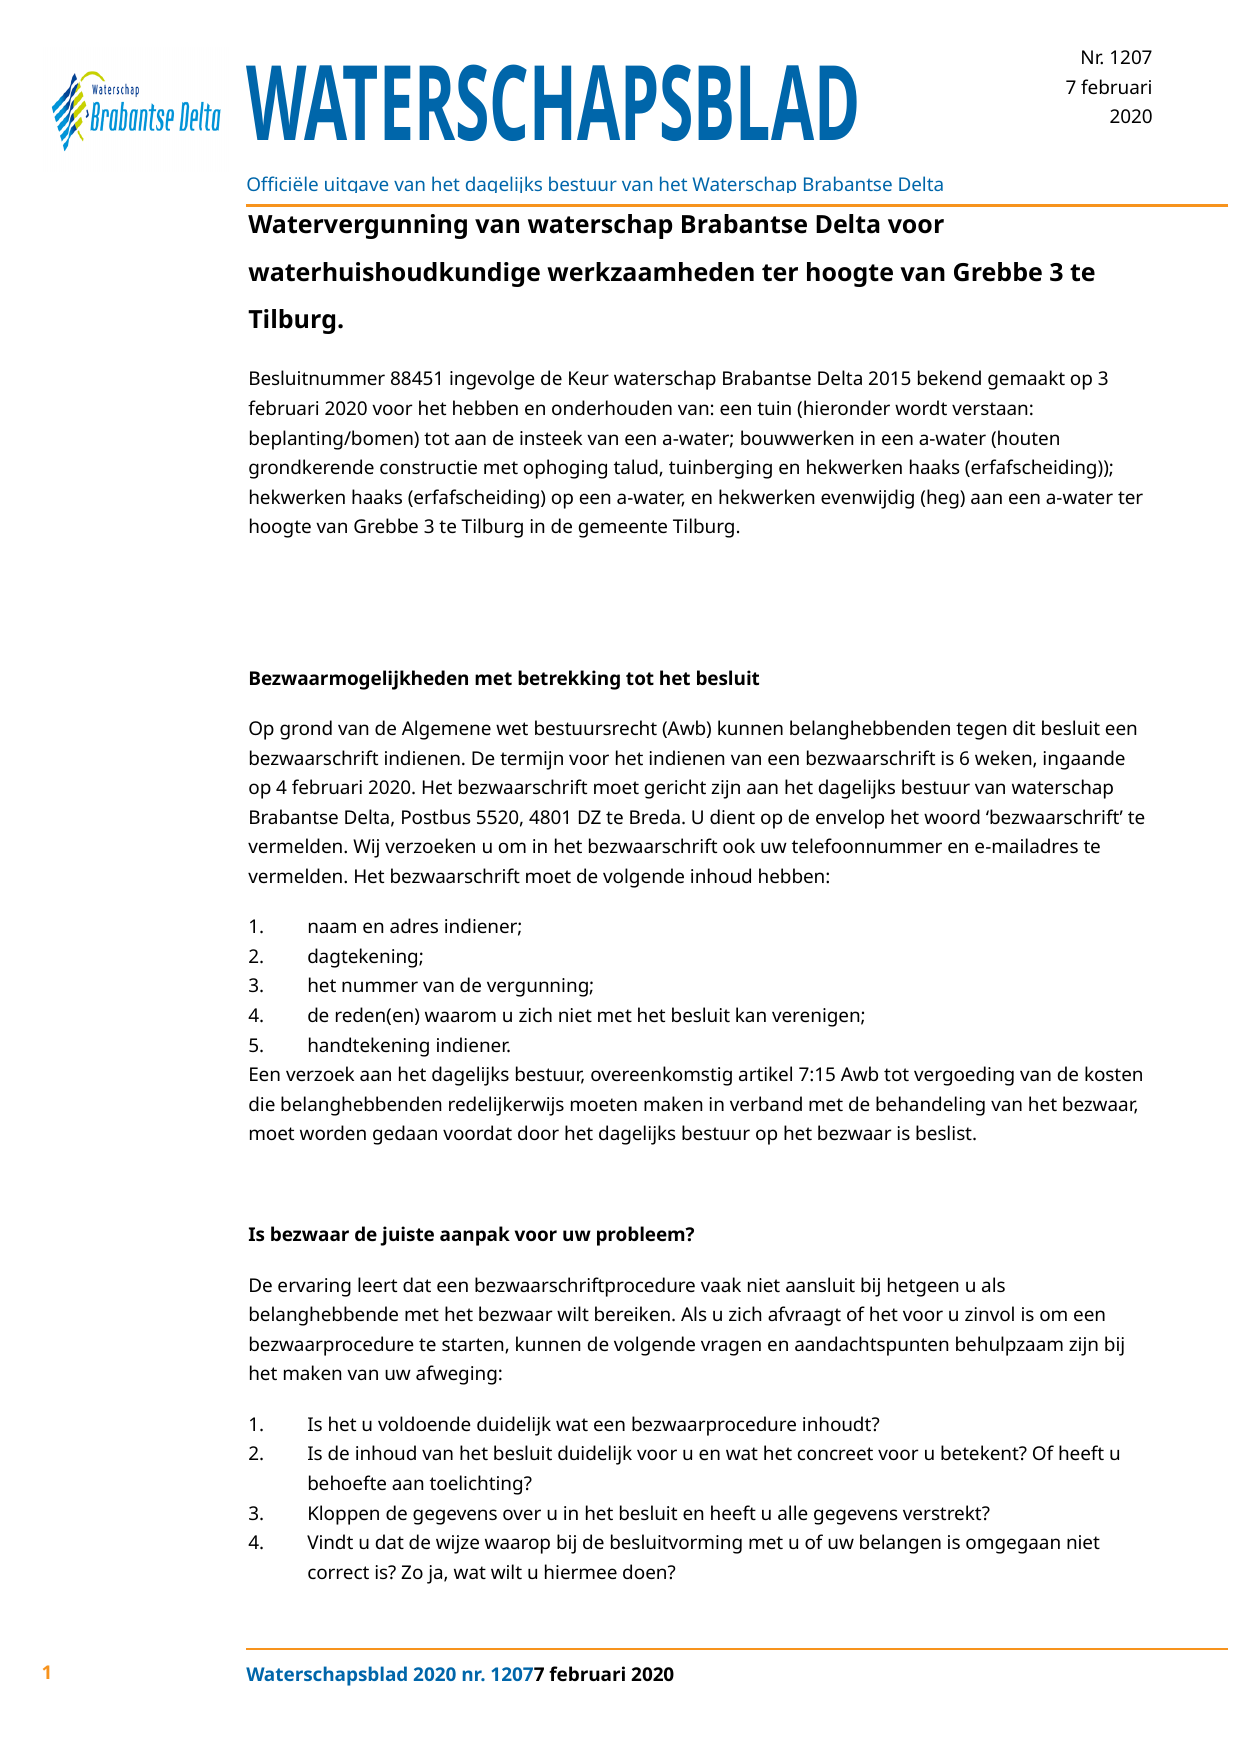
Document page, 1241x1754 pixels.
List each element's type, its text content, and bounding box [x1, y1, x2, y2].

list Is de inhoud van het besluit duidelijk voor u en wat het concreet voor u betekent? Of heeft u behoefte aan toelichting? [248, 1441, 1152, 1496]
list Is het u voldoende duidelijk wat een bezwaarprocedure inhoudt? [248, 1411, 1152, 1437]
text Is bezwaar de juiste aanpak voor uw probleem? [248, 1221, 1152, 1247]
list Vindt u dat de wijze waarop bij de besluitvorming met u of uw belangen is omgegaan niet correct is? Zo ja, wat wilt u hiermee doen? [248, 1529, 1152, 1584]
text De ervaring leert dat een bezwaarschriftprocedure vaak niet aansluit bij hetgeen u als belanghebbende met het bezwaar wilt bereiken. Als u zich afvraagt of het voor u zinvol is om een bezwaarprocedure te starten, kunnen de volgende vragen en aandachtspunten behulpzaam zijn bij het maken van uw afweging: [248, 1272, 1152, 1386]
list naam en adres indiener; [248, 913, 1152, 939]
list Kloppen de gegevens over u in het besluit en heeft u alle gegevens verstrekt? [248, 1500, 1152, 1525]
list dagtekening; [248, 943, 1152, 969]
list handtekening indiener. [248, 1032, 1152, 1057]
picture [41, 47, 231, 172]
list het nummer van de vergunning; [248, 973, 1152, 998]
list de reden(en) waarom u zich niet met het besluit kan verenigen; [248, 1002, 1152, 1028]
text Bezwaarmogelijkheden met betrekking tot het besluit [248, 665, 1152, 690]
text Op grond van de Algemene wet bestuursrecht (Awb) kunnen belanghebbenden tegen dit besluit een bezwaarschrift indienen. De termijn voor het indienen van een bezwaarschrift is 6 weken, ingaande op 4 februari 2020. Het bezwaarschrift moet gericht zijn aan het dagelijks bestuur van waterschap Brabantse Delta, Postbus 5520, 4801 DZ te Breda. U dient op de envelop het woord ‘bezwaarschrift’ te vermelden. Wij verzoeken u om in het bezwaarschrift ook uw telefoonnummer en e‑mailadres te vermelden. Het bezwaarschrift moet de volgende inhoud hebben: [248, 715, 1152, 889]
text Besluitnummer 88451 ingevolge de Keur waterschap Brabantse Delta 2015 bekend gemaakt op 3 februari 2020 voor het hebben en onderhouden van: een tuin (hieronder wordt verstaan: beplanting/bomen) tot aan de insteek van een a-water; bouwwerken in een a-water (houten grondkerende constructie met ophoging talud, tuinberging en hekwerken haaks (erfafscheiding)); hekwerken haaks (erfafscheiding) op een a-water, en hekwerken evenwijdig (heg) aan een a-water ter hoogte van Grebbe 3 te Tilburg in de gemeente Tilburg. [248, 366, 1152, 539]
text Een verzoek aan het dagelijks bestuur, overeenkomstig artikel 7:15 Awb tot vergoeding van de kosten die belanghebbenden redelijkerwijs moeten maken in verband met de behandeling van het bezwaar, moet worden gedaan voordat door het dagelijks bestuur op het bezwaar is beslist. [248, 1061, 1152, 1146]
text Watervergunning van waterschap Brabantse Delta voor waterhuishoudkundige werkzaamheden ter hoogte van Grebbe 3 te Tilburg. [248, 207, 1152, 336]
